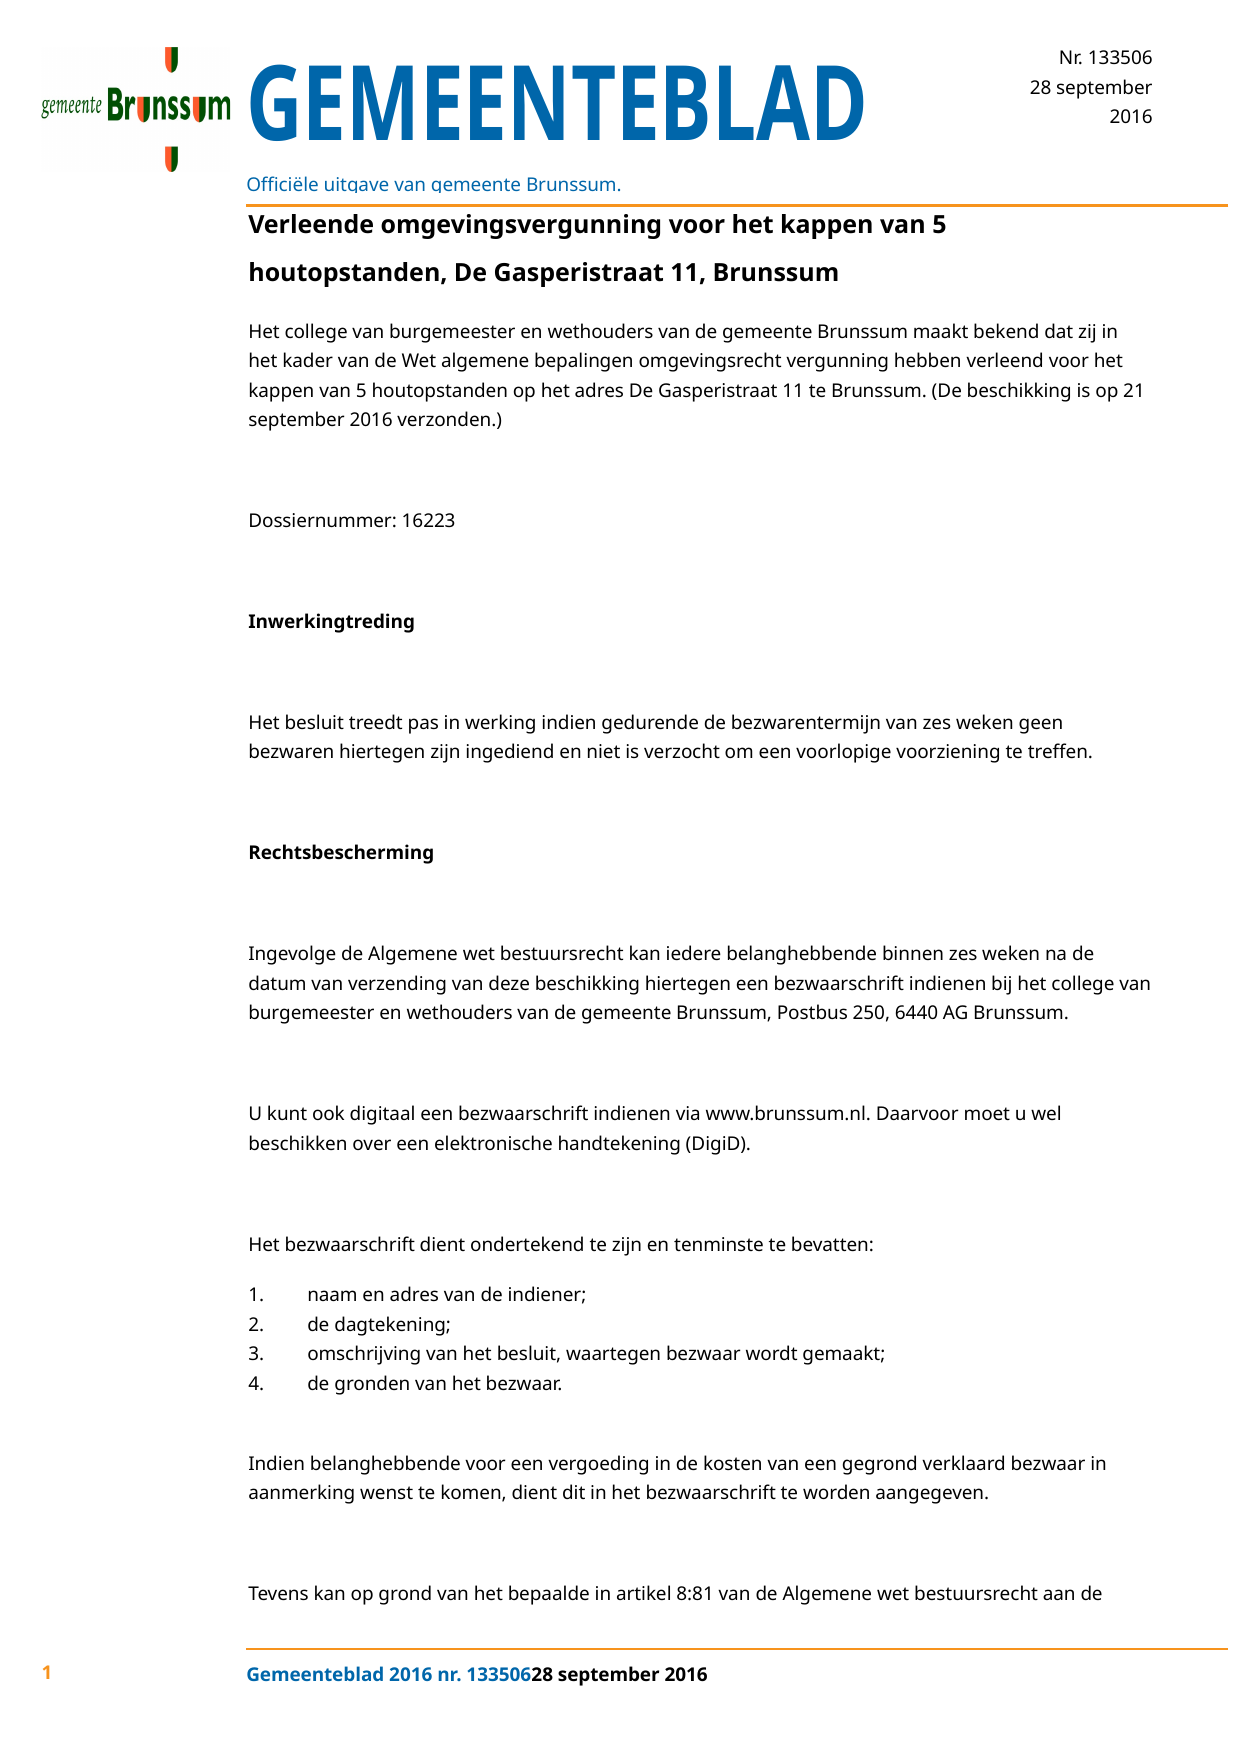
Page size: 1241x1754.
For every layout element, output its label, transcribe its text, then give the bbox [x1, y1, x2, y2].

text Inwerkingtreding [248, 608, 1152, 634]
text Indien belanghebbende voor een vergoeding in de kosten van een gegrond verklaard bezwaar in aanmerking wenst te komen, dient dit in het bezwaarschrift te worden aangegeven. [248, 1450, 1152, 1505]
list de dagtekening; [248, 1311, 1152, 1337]
list naam en adres van de indiener; [248, 1281, 1152, 1307]
text Het besluit treedt pas in werking indien gedurende de bezwarentermijn van zes weken geen bezwaren hiertegen zijn ingediend en niet is verzocht om een voorlopige voorziening te treffen. [248, 709, 1152, 764]
text Verleende omgevingsvergunning voor het kappen van 5 houtopstanden, De Gasperistraat 11, Brunssum [248, 207, 1152, 288]
list de gronden van het bezwaar. [248, 1370, 1152, 1396]
picture [41, 47, 231, 172]
text Dossiernummer: 16223 [248, 507, 1152, 533]
text Het college van burgemeester en wethouders van de gemeente Brunssum maakt bekend dat zij in het kader van de Wet algemene bepalingen omgevingsrecht vergunning hebben verleend voor het kappen van 5 houtopstanden op het adres De Gasperistraat 11 te Brunssum. (De beschikking is op 21 september 2016 verzonden.) [248, 318, 1152, 432]
text Rechtsbescherming [248, 839, 1152, 865]
text Het bezwaarschrift dient ondertekend te zijn en tenminste te bevatten: [248, 1231, 1152, 1257]
text Ingevolge de Algemene wet bestuursrecht kan iedere belanghebbende binnen zes weken na de datum van verzending van deze beschikking hiertegen een bezwaarschrift indienen bij het college van burgemeester en wethouders van de gemeente Brunssum, Postbus 250, 6440 AG Brunssum. [248, 940, 1152, 1025]
text Tevens kan op grond van het bepaalde in artikel 8:81 van de Algemene wet bestuursrecht aan de [248, 1580, 1152, 1606]
list omschrijving van het besluit, waartegen bezwaar wordt gemaakt; [248, 1340, 1152, 1366]
text U kunt ook digitaal een bezwaarschrift indienen via www.brunssum.nl. Daarvoor moet u wel beschikken over een elektronische handtekening (DigiD). [248, 1100, 1152, 1156]
